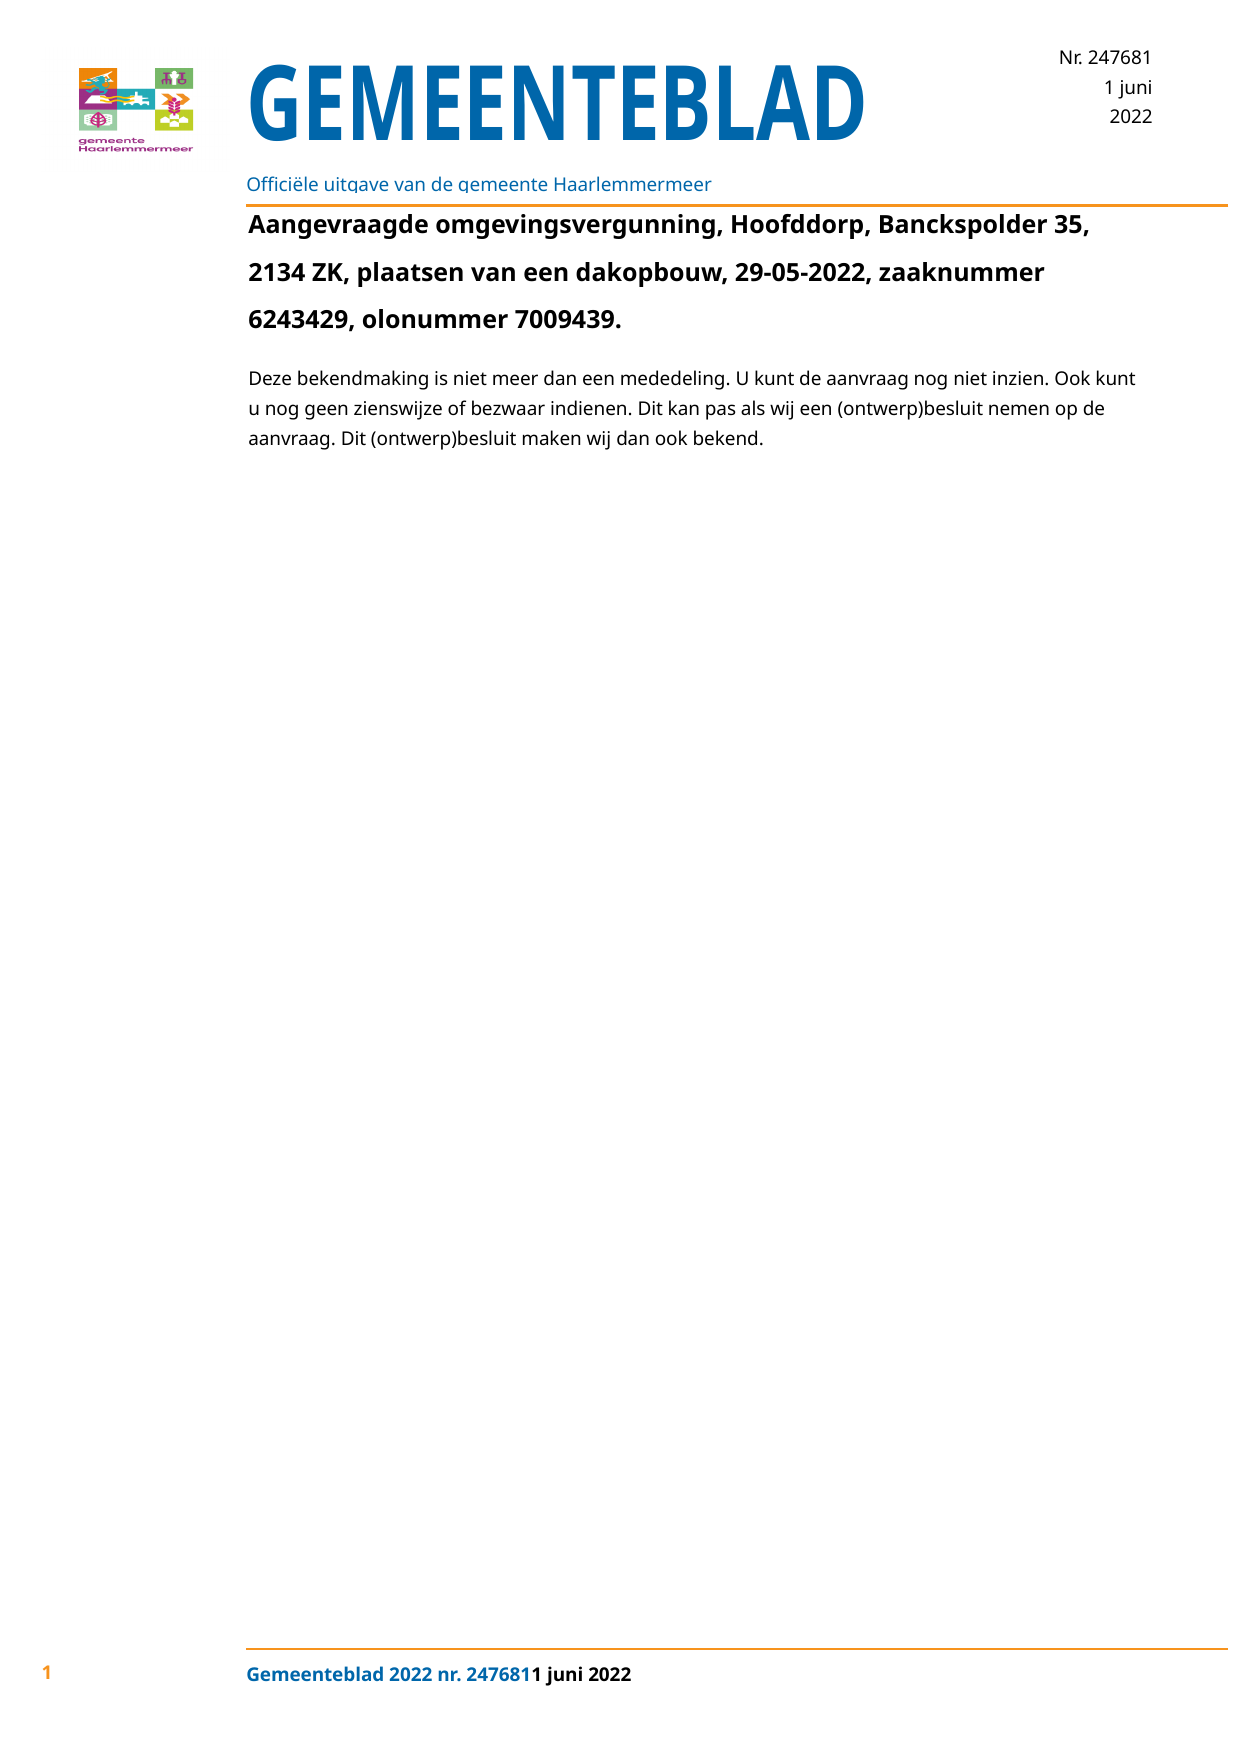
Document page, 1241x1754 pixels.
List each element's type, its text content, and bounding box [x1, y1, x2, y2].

text Aangevraagde omgevingsvergunning, Hoofddorp, Banckspolder 35, 2134 ZK, plaatsen van een dakopbouw, 29-05-2022, zaaknummer 6243429, olonummer 7009439. [248, 207, 1152, 336]
picture [41, 47, 231, 172]
text Deze bekendmaking is niet meer dan een mededeling. U kunt de aanvraag nog niet inzien. Ook kunt u nog geen zienswijze of bezwaar indienen. Dit kan pas als wij een (ontwerp)besluit nemen op de aanvraag. Dit (ontwerp)besluit maken wij dan ook bekend. [248, 366, 1152, 450]
